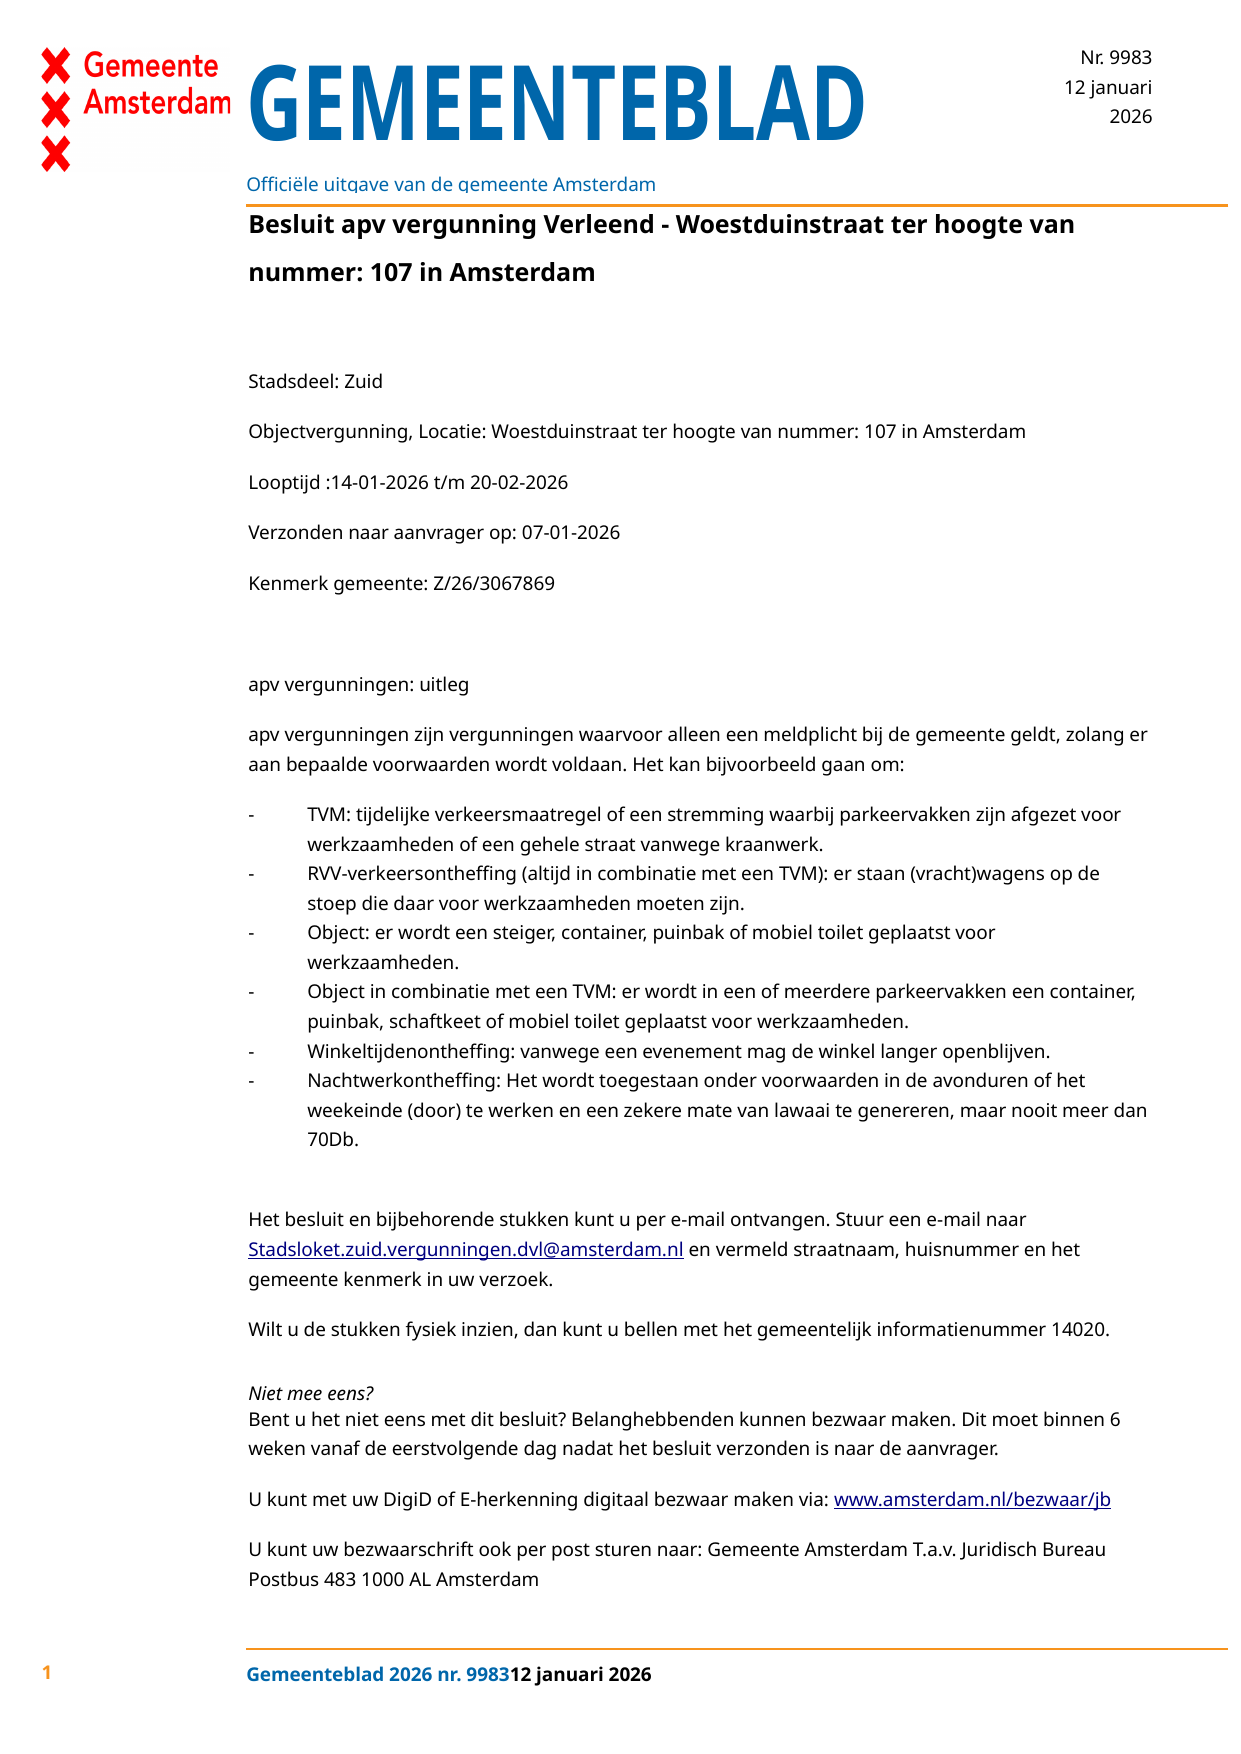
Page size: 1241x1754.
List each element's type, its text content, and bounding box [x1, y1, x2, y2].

text Het besluit en bijbehorende stukken kunt u per e-mail ontvangen. Stuur een e-mail naar Stadsloket.zuid.vergunningen.dvl@amsterdam.nl en vermeld straatnaam, huisnummer en het gemeente kenmerk in uw verzoek. [248, 1207, 1152, 1292]
picture [41, 47, 231, 172]
list Winkeltijdenontheffing: vanwege een evenement mag de winkel langer openblijven. [248, 1038, 1152, 1064]
text Wilt u de stukken fysiek inzien, dan kunt u bellen met het gemeentelijk informatienummer 14020. [248, 1316, 1152, 1342]
text apv vergunningen: uitleg [248, 671, 1152, 697]
text U kunt uw bezwaarschrift ook per post sturen naar: Gemeente Amsterdam T.a.v. Juridisch Bureau Postbus 483 1000 AL Amsterdam [248, 1536, 1152, 1592]
text Verzonden naar aanvrager op: 07-01-2026 [248, 519, 1152, 545]
list Nachtwerkontheffing: Het wordt toegestaan onder voorwaarden in de avonduren of het weekeinde (door) te werken en een zekere mate van lawaai te genereren, maar nooit meer dan 70Db. [248, 1067, 1152, 1152]
text Besluit apv vergunning Verleend - Woestduinstraat ter hoogte van nummer: 107 in Amsterdam [248, 207, 1152, 288]
text Kenmerk gemeente: Z/26/3067869 [248, 570, 1152, 596]
text Bent u het niet eens met dit besluit? Belanghebbenden kunnen bezwaar maken. Dit moet binnen 6 weken vanaf de eerstvolgende dag nadat het besluit verzonden is naar de aanvrager. [248, 1406, 1152, 1461]
list TVM: tijdelijke verkeersmaatregel of een stremming waarbij parkeervakken zijn afgezet voor werkzaamheden of een gehele straat vanwege kraanwerk. [248, 801, 1152, 857]
text Niet mee eens? [248, 1380, 1152, 1406]
text U kunt met uw DigiD of E-herkenning digitaal bezwaar maken via: www.amsterdam.nl/bezwaar/jb [248, 1486, 1152, 1512]
text apv vergunningen zijn vergunningen waarvoor alleen een meldplicht bij de gemeente geldt, zolang er aan bepaalde voorwaarden wordt voldaan. Het kan bijvoorbeeld gaan om: [248, 721, 1152, 777]
text Stadsdeel: Zuid [248, 368, 1152, 394]
list RVV-verkeersontheffing (altijd in combinatie met een TVM): er staan (vracht)wagens op de stoep die daar voor werkzaamheden moeten zijn. [248, 860, 1152, 916]
list Object: er wordt een steiger, container, puinbak of mobiel toilet geplaatst voor werkzaamheden. [248, 919, 1152, 975]
text Looptijd :14-01-2026 t/m 20-02-2026 [248, 469, 1152, 495]
list Object in combinatie met een TVM: er wordt in een of meerdere parkeervakken een container, puinbak, schaftkeet of mobiel toilet geplaatst voor werkzaamheden. [248, 979, 1152, 1034]
text Objectvergunning, Locatie: Woestduinstraat ter hoogte van nummer: 107 in Amsterdam [248, 419, 1152, 444]
